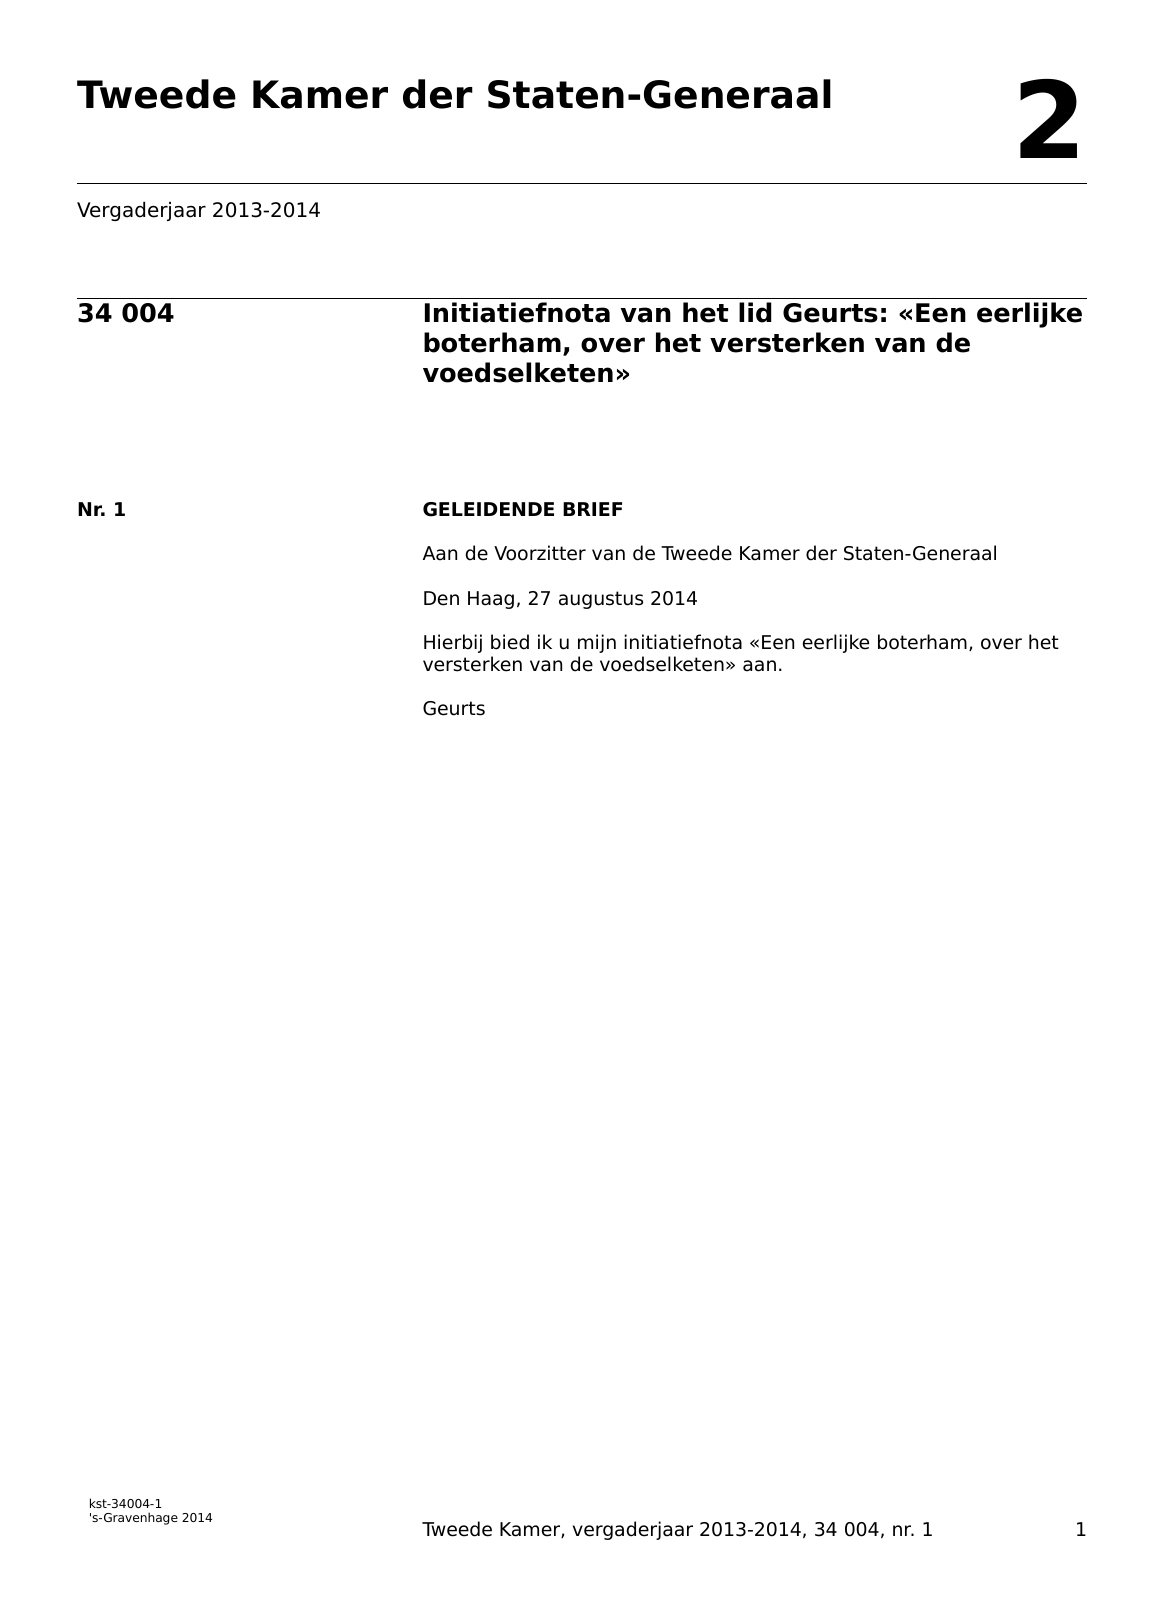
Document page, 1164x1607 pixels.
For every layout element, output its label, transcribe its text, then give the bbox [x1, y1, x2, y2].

table_header 2 [886, 59, 1087, 183]
table_header Tweede Kamer der Staten-Generaal [77, 59, 886, 183]
text kst-34004-1 [88, 1497, 323, 1511]
table_cell Vergaderjaar 2013-2014 [77, 184, 1087, 298]
text Aan de Voorzitter van de Tweede Kamer der Staten-Generaal [422, 543, 1087, 565]
text 's-Gravenhage 2014 [88, 1511, 323, 1525]
text Den Haag, 27 augustus 2014 [422, 587, 1087, 609]
subtitle 34 004 Initiatiefnota van het lid Geurts: «Een eerlijke boterham, over het versterken van de voedselketen» [77, 299, 1087, 388]
text Geurts [422, 698, 1087, 720]
subtitle Nr. 1 GELEIDENDE BRIEF [77, 499, 1087, 521]
text Hierbij bied ik u mijn initiatiefnota «Een eerlijke boterham, over het versterken van de voedselketen» aan. [422, 632, 1087, 676]
